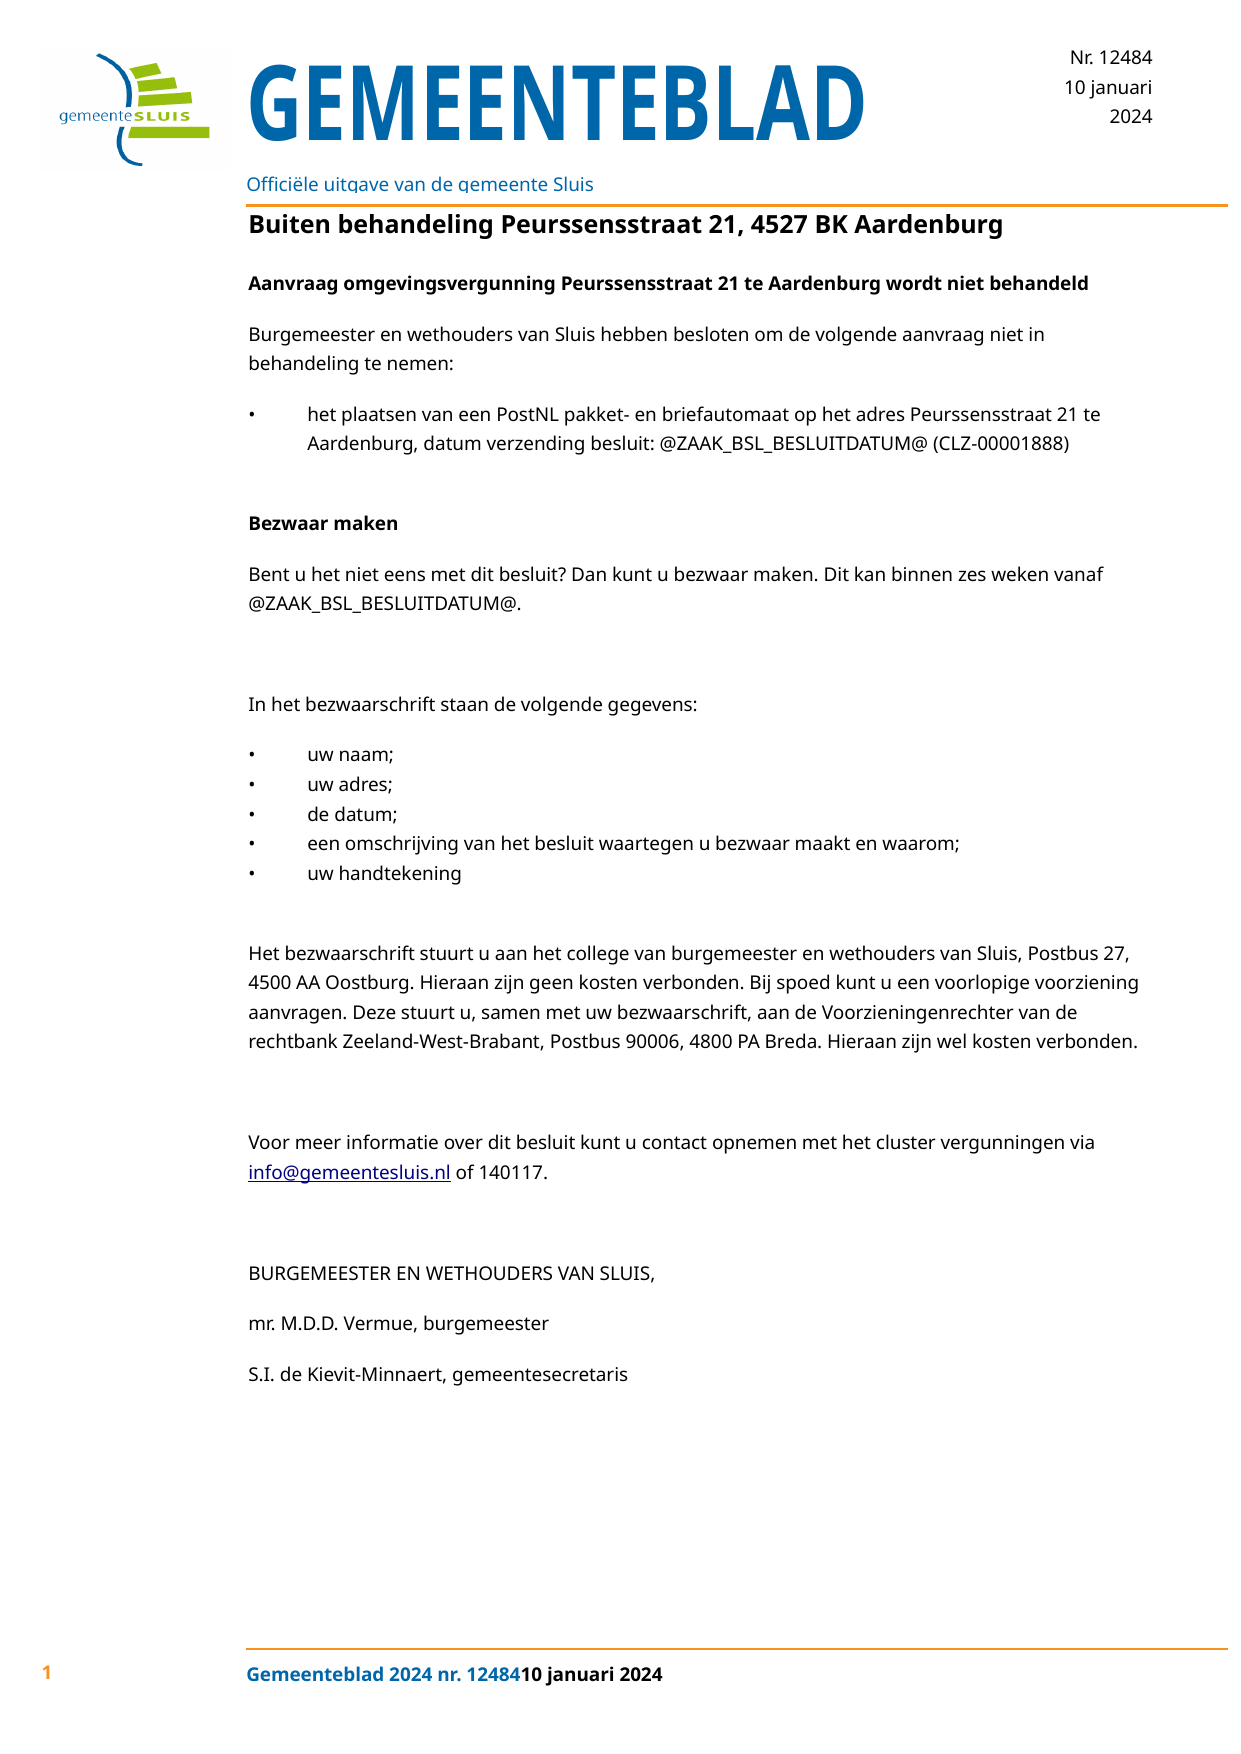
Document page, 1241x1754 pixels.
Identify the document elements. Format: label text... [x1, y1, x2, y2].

text mr. M.D.D. Vermue, burgemeester [248, 1310, 1152, 1336]
text Het bezwaarschrift stuurt u aan het college van burgemeester en wethouders van Sluis, Postbus 27, 4500 AA Oostburg. Hieraan zijn geen kosten verbonden. Bij spoed kunt u een voorlopige voorziening aanvragen. Deze stuurt u, samen met uw bezwaarschrift, aan de Voorzieningenrechter van de rechtbank Zeeland-West-Brabant, Postbus 90006, 4800 PA Breda. Hieraan zijn wel kosten verbonden. [248, 940, 1152, 1054]
picture [41, 47, 231, 172]
text In het bezwaarschrift staan de volgende gegevens: [248, 691, 1152, 717]
text Bent u het niet eens met dit besluit? Dan kunt u bezwaar maken. Dit kan binnen zes weken vanaf @ZAAK_BSL_BESLUITDATUM@. [248, 561, 1152, 616]
list uw handtekening [248, 860, 1152, 886]
list een omschrijving van het besluit waartegen u bezwaar maakt en waarom; [248, 830, 1152, 856]
list uw adres; [248, 771, 1152, 797]
text Aanvraag omgevingsvergunning Peurssensstraat 21 te Aardenburg wordt niet behandeld [248, 270, 1152, 296]
text Bezwaar maken [248, 510, 1152, 536]
text Burgemeester en wethouders van Sluis hebben besloten om de volgende aanvraag niet in behandeling te nemen: [248, 321, 1152, 376]
list de datum; [248, 801, 1152, 826]
text Buiten behandeling Peurssensstraat 21, 4527 BK Aardenburg [248, 207, 1152, 241]
list het plaatsen van een PostNL pakket- en briefautomaat op het adres Peurssensstraat 21 te Aardenburg, datum verzending besluit: @ZAAK_BSL_BESLUITDATUM@ (CLZ-00001888) [248, 401, 1152, 456]
text BURGEMEESTER EN WETHOUDERS VAN SLUIS, [248, 1260, 1152, 1286]
text Voor meer informatie over dit besluit kunt u contact opnemen met het cluster vergunningen via info@gemeentesluis.nl of 140117. [248, 1129, 1152, 1185]
text S.I. de Kievit-Minnaert, gemeentesecretaris [248, 1361, 1152, 1386]
list uw naam; [248, 742, 1152, 767]
